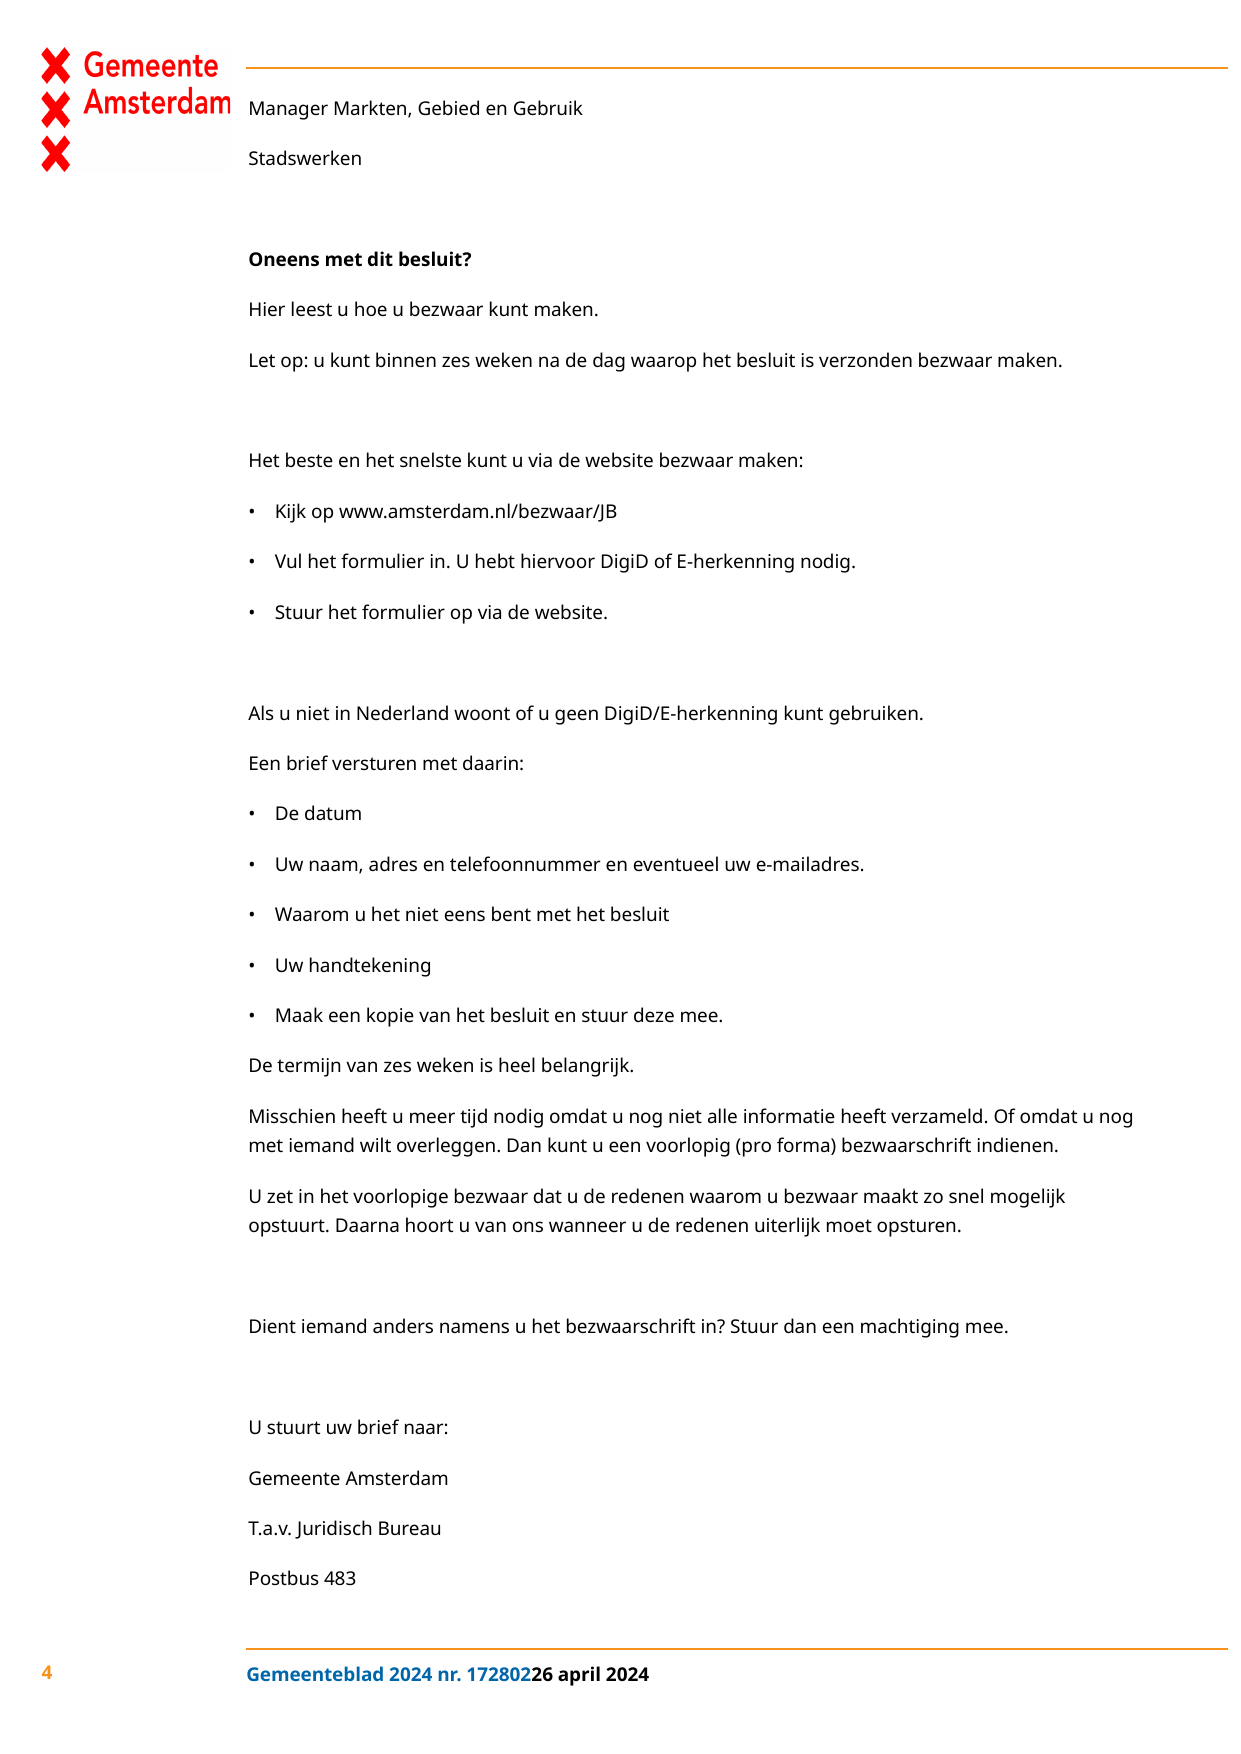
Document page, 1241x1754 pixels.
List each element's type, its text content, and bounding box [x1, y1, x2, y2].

text • Waarom u het niet eens bent met het besluit [248, 901, 1152, 927]
text • Stuur het formulier op via de website. [248, 599, 1152, 625]
text Als u niet in Nederland woont of u geen DigiD/E-herkenning kunt gebruiken. [248, 700, 1152, 726]
text • Maak een kopie van het besluit en stuur deze mee. [248, 1002, 1152, 1028]
text • Uw handtekening [248, 952, 1152, 978]
text Stadswerken [248, 145, 1152, 171]
text Manager Markten, Gebied en Gebruik [248, 95, 1152, 121]
text Let op: u kunt binnen zes weken na de dag waarop het besluit is verzonden bezwaar maken. [248, 347, 1152, 373]
text • De datum [248, 801, 1152, 826]
picture [41, 47, 231, 172]
text Een brief versturen met daarin: [248, 750, 1152, 776]
text Oneens met dit besluit? [248, 246, 1152, 272]
text Hier leest u hoe u bezwaar kunt maken. [248, 296, 1152, 322]
text • Kijk op www.amsterdam.nl/bezwaar/JB [248, 498, 1152, 524]
text • Uw naam, adres en telefoonnummer en eventueel uw e-mailadres. [248, 851, 1152, 877]
text • Vul het formulier in. U hebt hiervoor DigiD of E-herkenning nodig. [248, 548, 1152, 574]
text U stuurt uw brief naar: [248, 1414, 1152, 1440]
text T.a.v. Juridisch Bureau [248, 1515, 1152, 1541]
text Gemeente Amsterdam [248, 1465, 1152, 1491]
text Dient iemand anders namens u het bezwaarschrift in? Stuur dan een machtiging mee. [248, 1313, 1152, 1339]
text U zet in het voorlopige bezwaar dat u de redenen waarom u bezwaar maakt zo snel mogelijk opstuurt. Daarna hoort u van ons wanneer u de redenen uiterlijk moet opsturen. [248, 1183, 1152, 1238]
text Het beste en het snelste kunt u via de website bezwaar maken: [248, 448, 1152, 473]
text De termijn van zes weken is heel belangrijk. [248, 1053, 1152, 1078]
text Postbus 483 [248, 1566, 1152, 1591]
text Misschien heeft u meer tijd nodig omdat u nog niet alle informatie heeft verzameld. Of omdat u nog met iemand wilt overleggen. Dan kunt u een voorlopig (pro forma) bezwaarschrift indienen. [248, 1103, 1152, 1158]
